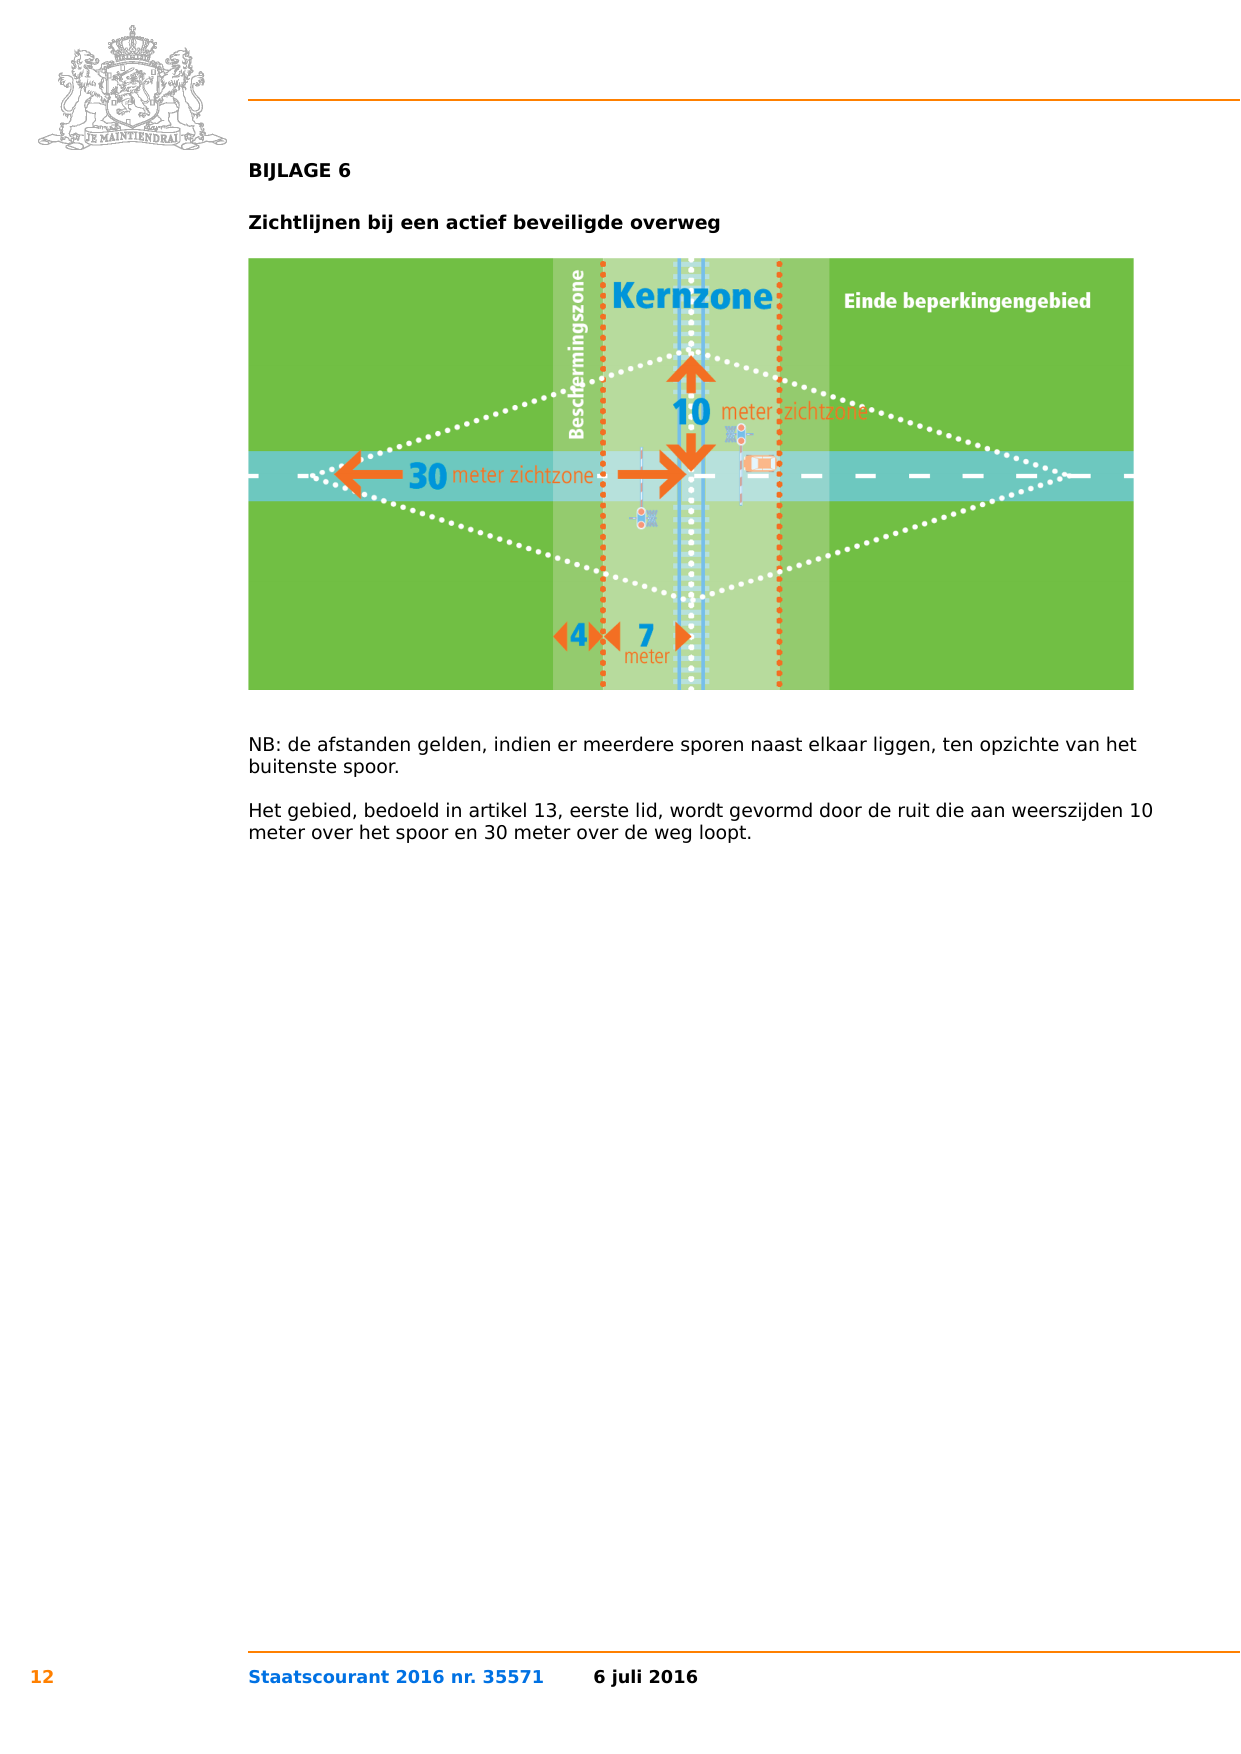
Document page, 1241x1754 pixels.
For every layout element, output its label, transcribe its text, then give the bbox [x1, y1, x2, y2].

text NB: de afstanden gelden, indien er meerdere sporen naast elkaar liggen, ten opzichte van het buitenste spoor. [248, 734, 1163, 778]
text Het gebied, bedoeld in artikel 13, eerste lid, wordt gevormd door de ruit die aan weerszijden 10 meter over het spoor en 30 meter over de weg loopt. [248, 800, 1163, 844]
subtitle Zichtlijnen bij een actief beveiligde overweg [248, 212, 1163, 234]
subtitle BIJLAGE 6 [248, 160, 1163, 182]
picture [38, 25, 227, 150]
picture [248, 258, 1134, 690]
